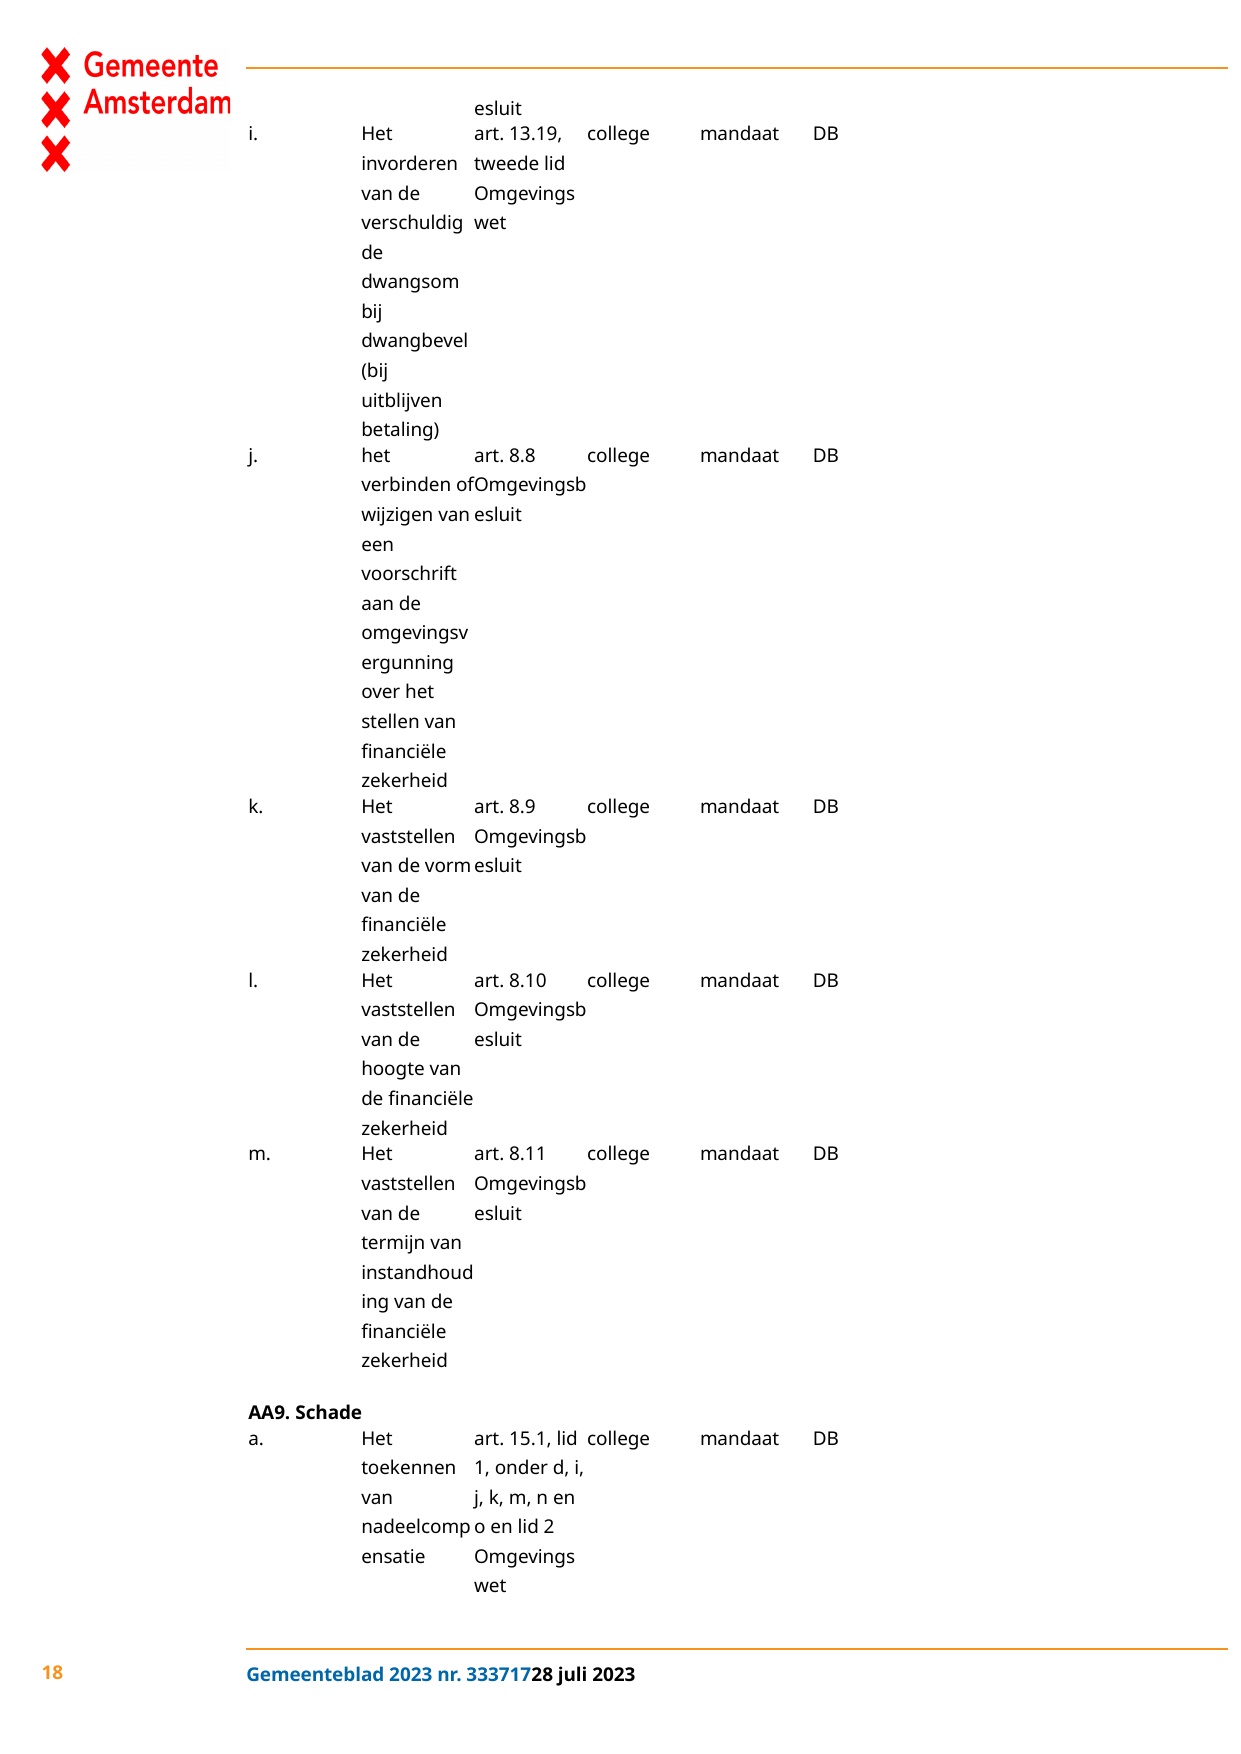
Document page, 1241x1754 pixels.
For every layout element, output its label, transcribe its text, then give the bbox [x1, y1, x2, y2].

table_cell college [587, 121, 700, 442]
table_cell mandaat [700, 967, 813, 1141]
table_cell [248, 1373, 361, 1399]
table_cell l. [248, 967, 361, 1141]
table_cell [474, 1373, 587, 1399]
table_cell [587, 1373, 700, 1399]
table_cell Het vaststellen van de hoogte van de financiële zekerheid [361, 967, 474, 1141]
table_cell art. 8.11 Omgevingsbesluit [474, 1141, 587, 1373]
picture [41, 47, 231, 172]
table_cell [926, 1425, 1038, 1598]
table_cell het verbinden of wijzigen van een voorschrift aan de omgevingsvergunning over het stellen van financiële zekerheid [361, 442, 474, 793]
table_cell mandaat [700, 1141, 813, 1373]
table_cell DB [813, 793, 926, 967]
table_cell mandaat [700, 793, 813, 967]
table_cell [926, 793, 1038, 967]
table_cell Het invorderen van de verschuldigde dwangsom bij dwangbevel (bij uitblijven betaling) [361, 121, 474, 442]
table_cell college [587, 442, 700, 793]
table_cell mandaat [700, 121, 813, 442]
table_cell i. [248, 121, 361, 442]
table_cell Het toekennen van nadeelcompensatie [361, 1425, 474, 1598]
table_cell [926, 1141, 1038, 1373]
table_cell k. [248, 793, 361, 967]
table_cell m. [248, 1141, 361, 1373]
table_cell DB [813, 1141, 926, 1373]
table_cell AA9. Schade [248, 1399, 1038, 1425]
table_cell [926, 1373, 1038, 1399]
table_cell art. 8.8 Omgevingsbesluit [474, 442, 587, 793]
table_cell j. [248, 442, 361, 793]
table_cell art. 15.1, lid 1, onder d, i, j, k, m, n en o en lid 2 Omgevingswet [474, 1425, 587, 1598]
table_cell [361, 1373, 474, 1399]
table_cell [700, 95, 813, 121]
table_cell Het vaststellen van de vorm van de financiële zekerheid [361, 793, 474, 967]
table_cell a. [248, 1425, 361, 1598]
table_cell [926, 95, 1038, 121]
table_cell [700, 1373, 813, 1399]
table_cell esluit [474, 95, 587, 121]
table_cell college [587, 793, 700, 967]
table_cell mandaat [700, 1425, 813, 1598]
table_cell college [587, 1141, 700, 1373]
table_cell DB [813, 121, 926, 442]
table_cell art. 8.10 Omgevingsbesluit [474, 967, 587, 1141]
table_cell [926, 442, 1038, 793]
table_cell college [587, 967, 700, 1141]
table_cell [926, 967, 1038, 1141]
table_cell [248, 95, 361, 121]
table_cell [813, 95, 926, 121]
table_cell art. 13.19, tweede lid Omgevingswet [474, 121, 587, 442]
table_cell DB [813, 967, 926, 1141]
table_cell college [587, 1425, 700, 1598]
table_cell [361, 95, 474, 121]
table_cell mandaat [700, 442, 813, 793]
table_cell DB [813, 442, 926, 793]
table_cell [926, 121, 1038, 442]
table_cell art. 8.9 Omgevingsbesluit [474, 793, 587, 967]
table_cell [813, 1373, 926, 1399]
table_cell Het vaststellen van de termijn van instandhouding van de financiële zekerheid [361, 1141, 474, 1373]
table_cell [587, 95, 700, 121]
table_cell DB [813, 1425, 926, 1598]
